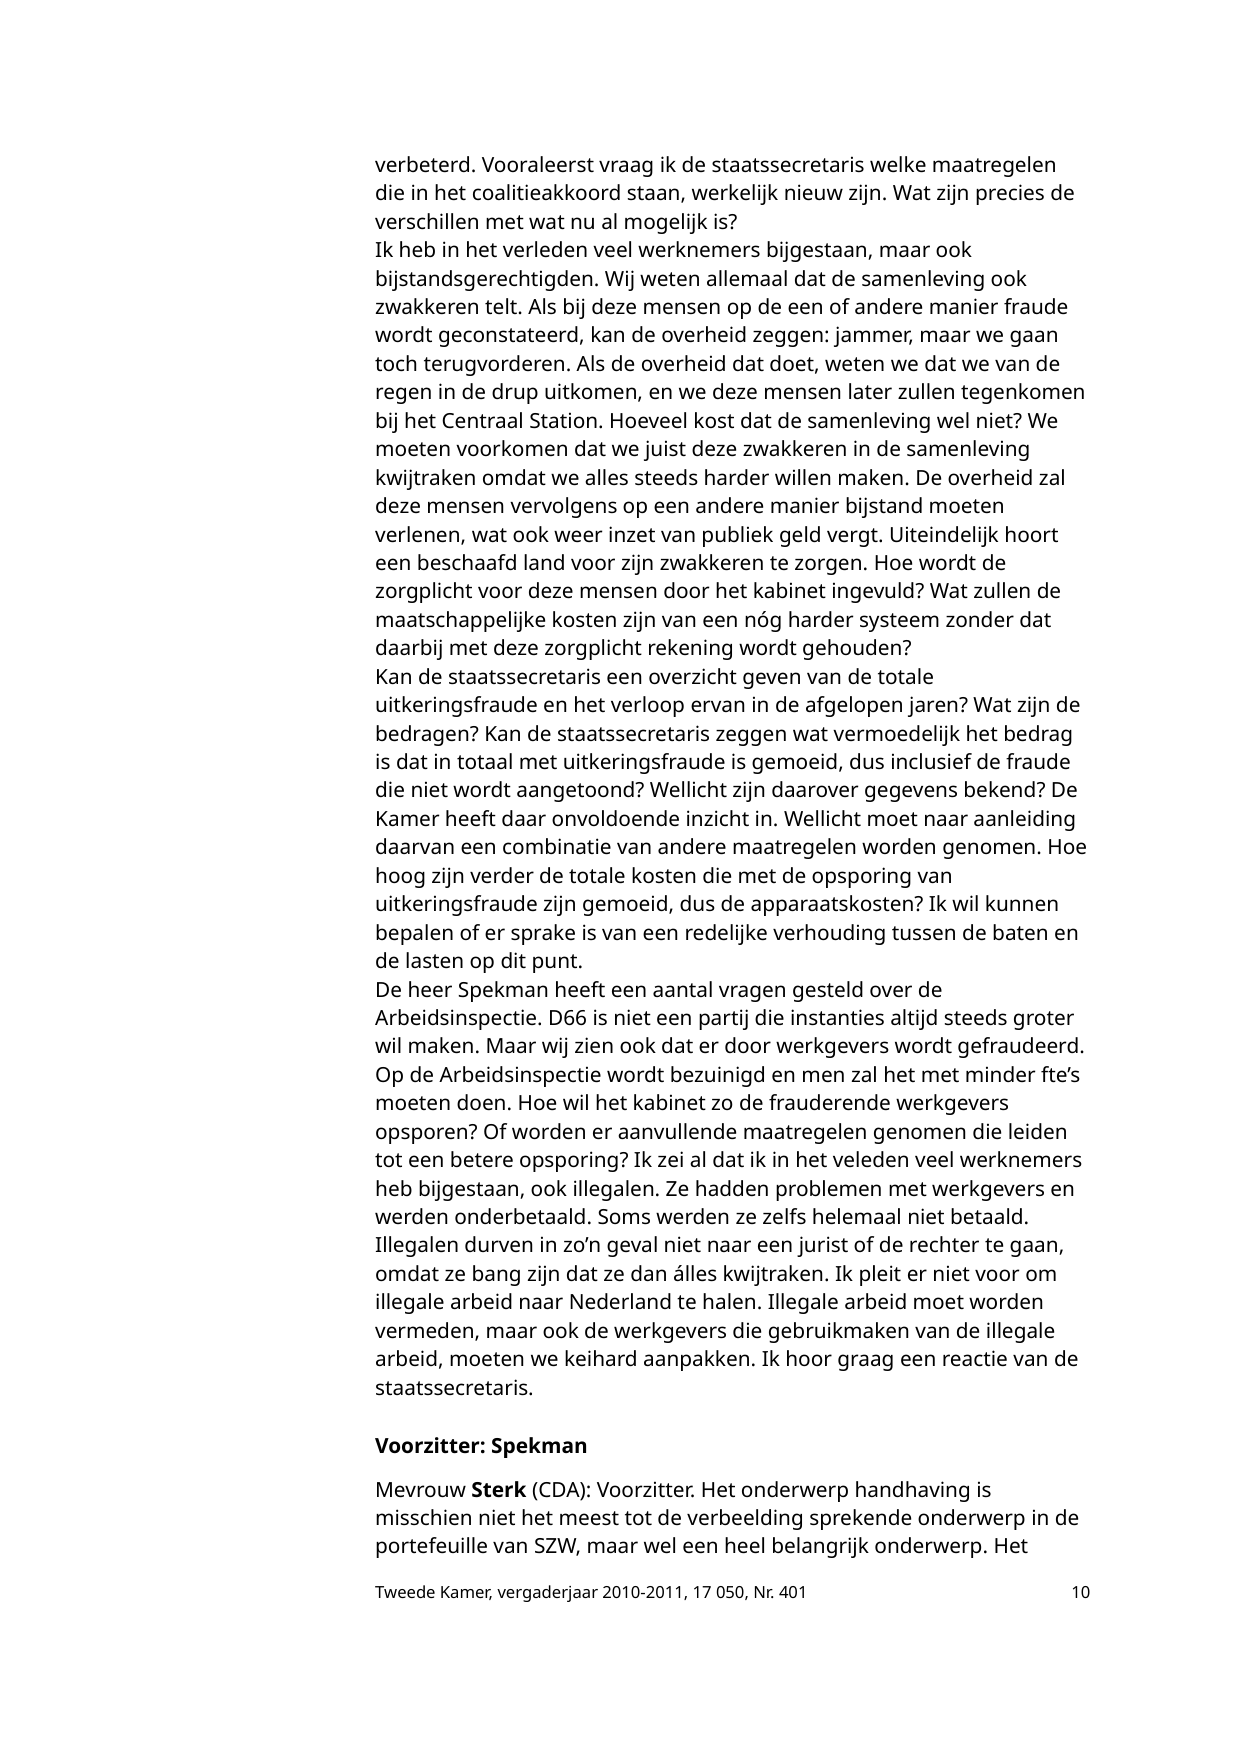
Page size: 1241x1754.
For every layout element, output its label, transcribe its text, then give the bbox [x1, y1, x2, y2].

text Voorzitter: Spekman [375, 1431, 1090, 1460]
text verbeterd. Vooraleerst vraag ik de staatssecretaris welke maatregelen die in het coalitieakkoord staan, werkelijk nieuw zijn. Wat zijn precies de verschillen met wat nu al mogelijk is? [375, 150, 1090, 235]
text Mevrouw Sterk (CDA): Voorzitter. Het onderwerp handhaving is misschien niet het meest tot de verbeelding sprekende onderwerp in de portefeuille van SZW, maar wel een heel belangrijk onderwerp. Het [375, 1475, 1090, 1560]
text De heer Spekman heeft een aantal vragen gesteld over de Arbeidsinspectie. D66 is niet een partij die instanties altijd steeds groter wil maken. Maar wij zien ook dat er door werkgevers wordt gefraudeerd. Op de Arbeidsinspectie wordt bezuinigd en men zal het met minder fte’s moeten doen. Hoe wil het kabinet zo de frauderende werkgevers opsporen? Of worden er aanvullende maatregelen genomen die leiden tot een betere opsporing? Ik zei al dat ik in het veleden veel werknemers heb bijgestaan, ook illegalen. Ze hadden problemen met werkgevers en werden onderbetaald. Soms werden ze zelfs helemaal niet betaald. Illegalen durven in zo’n geval niet naar een jurist of de rechter te gaan, omdat ze bang zijn dat ze dan álles kwijtraken. Ik pleit er niet voor om illegale arbeid naar Nederland te halen. Illegale arbeid moet worden vermeden, maar ook de werkgevers die gebruikmaken van de illegale arbeid, moeten we keihard aanpakken. Ik hoor graag een reactie van de staatssecretaris. [375, 975, 1090, 1401]
text Kan de staatssecretaris een overzicht geven van de totale uitkeringsfraude en het verloop ervan in de afgelopen jaren? Wat zijn de bedragen? Kan de staatssecretaris zeggen wat vermoedelijk het bedrag is dat in totaal met uitkeringsfraude is gemoeid, dus inclusief de fraude die niet wordt aangetoond? Wellicht zijn daarover gegevens bekend? De Kamer heeft daar onvoldoende inzicht in. Wellicht moet naar aanleiding daarvan een combinatie van andere maatregelen worden genomen. Hoe hoog zijn verder de totale kosten die met de opsporing van uitkeringsfraude zijn gemoeid, dus de apparaatskosten? Ik wil kunnen bepalen of er sprake is van een redelijke verhouding tussen de baten en de lasten op dit punt. [375, 662, 1090, 975]
text Ik heb in het verleden veel werknemers bijgestaan, maar ook bijstandsgerechtigden. Wij weten allemaal dat de samenleving ook zwakkeren telt. Als bij deze mensen op de een of andere manier fraude wordt geconstateerd, kan de overheid zeggen: jammer, maar we gaan toch terugvorderen. Als de overheid dat doet, weten we dat we van de regen in de drup uitkomen, en we deze mensen later zullen tegenkomen bij het Centraal Station. Hoeveel kost dat de samenleving wel niet? We moeten voorkomen dat we juist deze zwakkeren in de samenleving kwijtraken omdat we alles steeds harder willen maken. De overheid zal deze mensen vervolgens op een andere manier bijstand moeten verlenen, wat ook weer inzet van publiek geld vergt. Uiteindelijk hoort een beschaafd land voor zijn zwakkeren te zorgen. Hoe wordt de zorgplicht voor deze mensen door het kabinet ingevuld? Wat zullen de maatschappelijke kosten zijn van een nóg harder systeem zonder dat daarbij met deze zorgplicht rekening wordt gehouden? [375, 235, 1090, 662]
